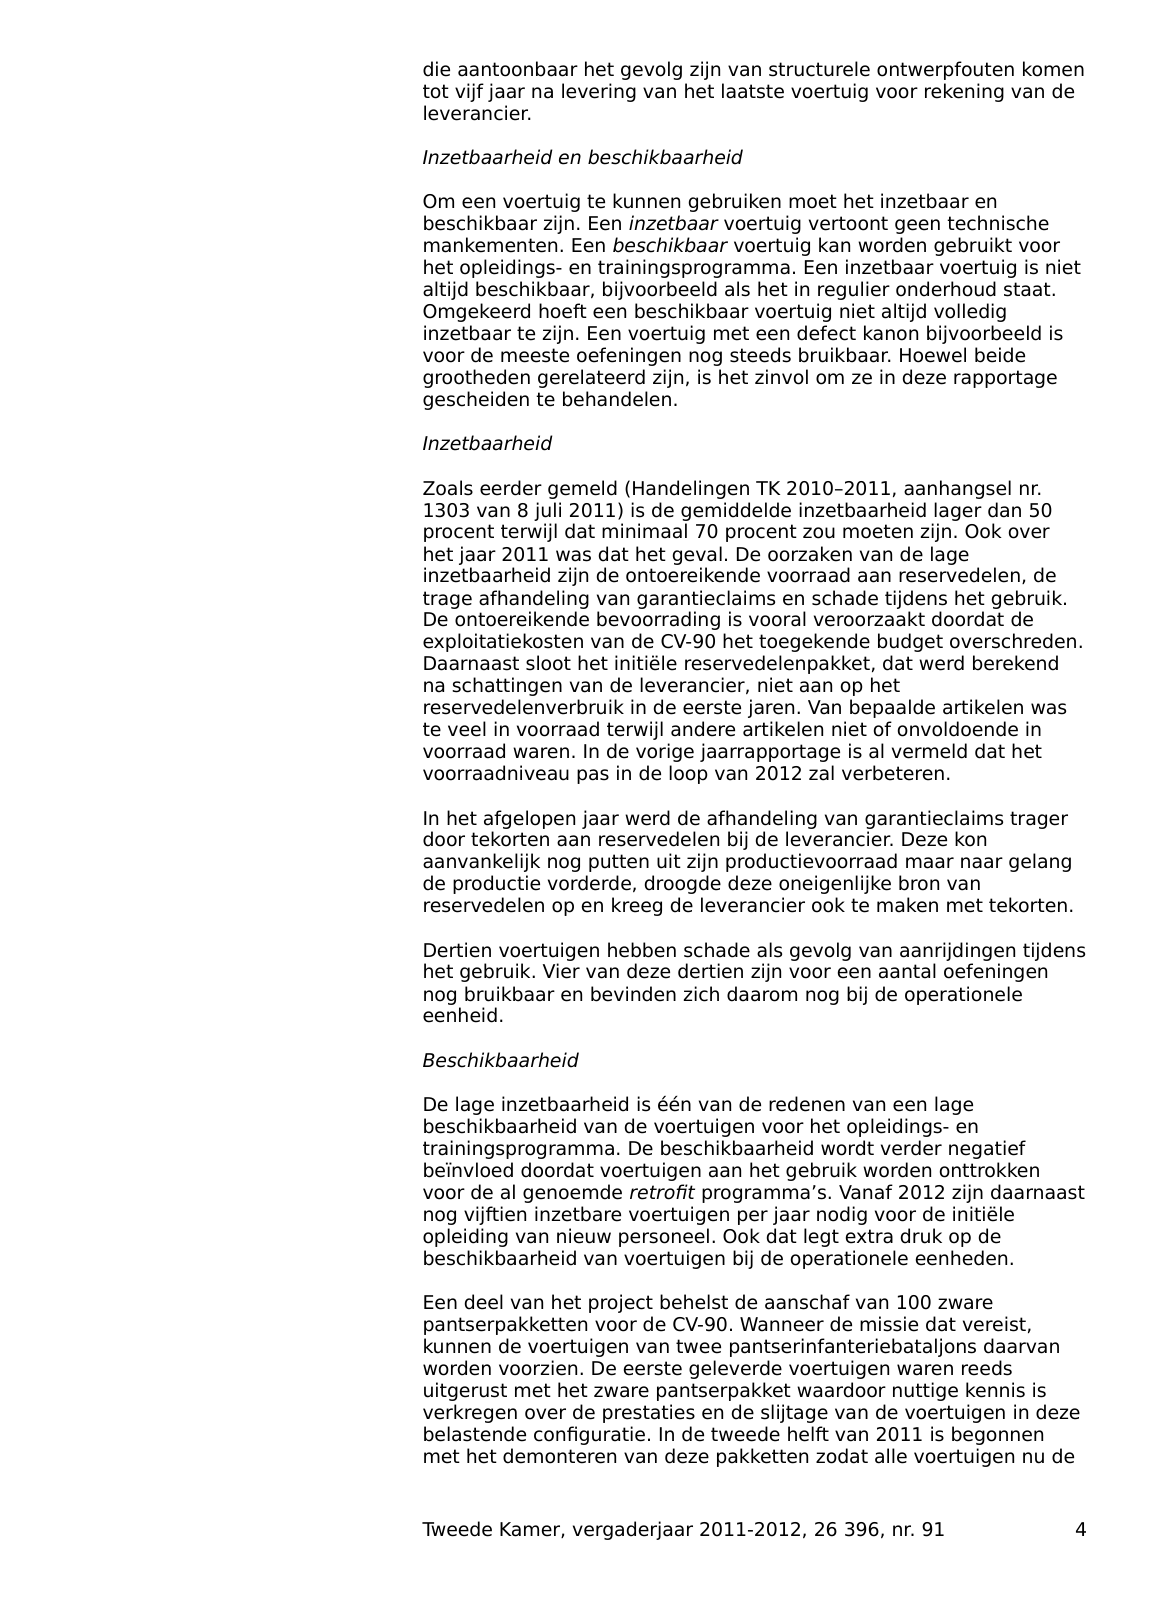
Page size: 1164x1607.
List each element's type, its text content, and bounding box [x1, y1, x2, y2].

text Om een voertuig te kunnen gebruiken moet het inzetbaar en beschikbaar zijn. Een inzetbaar voertuig vertoont geen technische mankementen. Een beschikbaar voertuig kan worden gebruikt voor het opleidings- en trainingsprogramma. Een inzetbaar voertuig is niet altijd beschikbaar, bijvoorbeeld als het in regulier onderhoud staat. Omgekeerd hoeft een beschikbaar voertuig niet altijd volledig inzetbaar te zijn. Een voertuig met een defect kanon bijvoorbeeld is voor de meeste oefeningen nog steeds bruikbaar. Hoewel beide grootheden gerelateerd zijn, is het zinvol om ze in deze rapportage gescheiden te behandelen. [422, 191, 1087, 411]
text Zoals eerder gemeld (Handelingen TK 2010–2011, aanhangsel nr. 1303 van 8 juli 2011) is de gemiddelde inzetbaarheid lager dan 50 procent terwijl dat minimaal 70 procent zou moeten zijn. Ook over het jaar 2011 was dat het geval. De oorzaken van de lage inzetbaarheid zijn de ontoereikende voorraad aan reservedelen, de trage afhandeling van garantieclaims en schade tijdens het gebruik. De ontoereikende bevoorrading is vooral veroorzaakt doordat de exploitatiekosten van de CV-90 het toegekende budget overschreden. Daarnaast sloot het initiële reservedelenpakket, dat werd berekend na schattingen van de leverancier, niet aan op het reservedelenverbruik in de eerste jaren. Van bepaalde artikelen was te veel in voorraad terwijl andere artikelen niet of onvoldoende in voorraad waren. In de vorige jaarrapportage is al vermeld dat het voorraadniveau pas in de loop van 2012 zal verbeteren. [422, 477, 1087, 785]
text In het afgelopen jaar werd de afhandeling van garantieclaims trager door tekorten aan reservedelen bij de leverancier. Deze kon aanvankelijk nog putten uit zijn productievoorraad maar naar gelang de productie vorderde, droogde deze oneigenlijke bron van reservedelen op en kreeg de leverancier ook te maken met tekorten. [422, 807, 1087, 917]
text De lage inzetbaarheid is één van de redenen van een lage beschikbaarheid van de voertuigen voor het opleidings- en trainingsprogramma. De beschikbaarheid wordt verder negatief beïnvloed doordat voertuigen aan het gebruik worden onttrokken voor de al genoemde retrofit programma’s. Vanaf 2012 zijn daarnaast nog vijftien inzetbare voertuigen per jaar nodig voor de initiële opleiding van nieuw personeel. Ook dat legt extra druk op de beschikbaarheid van voertuigen bij de operationele eenheden. [422, 1094, 1087, 1269]
subtitle Inzetbaarheid en beschikbaarheid [422, 147, 1087, 169]
text die aantoonbaar het gevolg zijn van structurele ontwerpfouten komen tot vijf jaar na levering van het laatste voertuig voor rekening van de leverancier. [422, 59, 1087, 125]
subtitle Inzetbaarheid [422, 433, 1087, 455]
subtitle Beschikbaarheid [422, 1049, 1087, 1072]
text Dertien voertuigen hebben schade als gevolg van aanrijdingen tijdens het gebruik. Vier van deze dertien zijn voor een aantal oefeningen nog bruikbaar en bevinden zich daarom nog bij de operationele eenheid. [422, 939, 1087, 1027]
text Een deel van het project behelst de aanschaf van 100 zware pantserpakketten voor de CV-90. Wanneer de missie dat vereist, kunnen de voertuigen van twee pantserinfanteriebataljons daarvan worden voorzien. De eerste geleverde voertuigen waren reeds uitgerust met het zware pantserpakket waardoor nuttige kennis is verkregen over de prestaties en de slijtage van de voertuigen in deze belastende configuratie. In de tweede helft van 2011 is begonnen met het demonteren van deze pakketten zodat alle voertuigen nu de [422, 1292, 1087, 1468]
